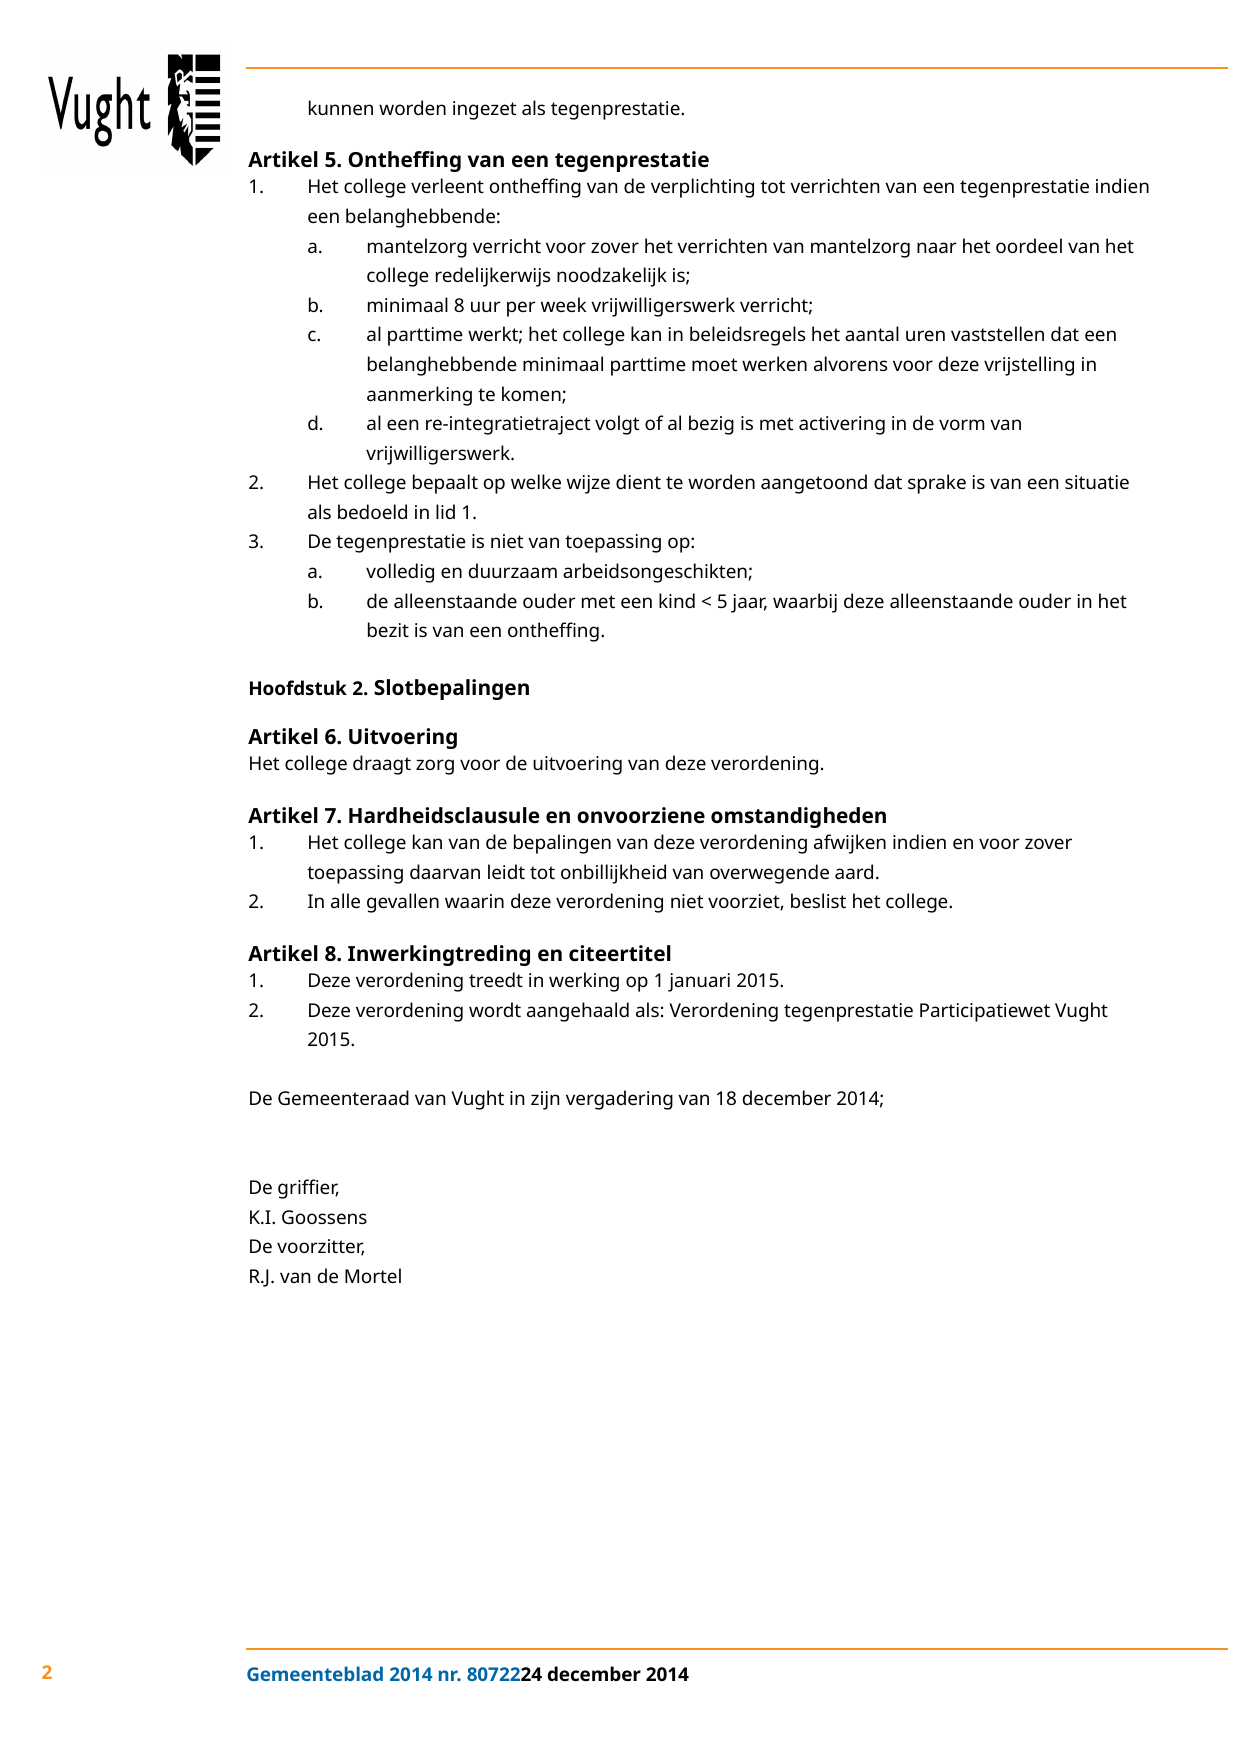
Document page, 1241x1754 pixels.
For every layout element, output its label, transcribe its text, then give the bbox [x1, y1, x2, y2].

list al parttime werkt; het college kan in beleidsregels het aantal uren vaststellen dat een belanghebbende minimaal parttime moet werken alvorens voor deze vrijstelling in aanmerking te komen; [307, 322, 1152, 406]
list volledig en duurzaam arbeidsongeschikten; [307, 558, 1152, 584]
picture [41, 47, 231, 172]
list minimaal 8 uur per week vrijwilligerswerk verricht; [307, 292, 1152, 318]
text Artikel 8. Inwerkingtreding en citeertitel [248, 939, 1152, 967]
list Het college kan van de bepalingen van deze verordening afwijken indien en voor zover toepassing daarvan leidt tot onbillijkheid van overwegende aard. [248, 829, 1152, 884]
list al een re-integratietraject volgt of al bezig is met activering in de vorm van vrijwilligerswerk. [307, 410, 1152, 466]
text Hoofdstuk 2. Slotbepalingen [248, 673, 1152, 701]
list De tegenprestatie is niet van toepassing op: [248, 529, 1152, 554]
list Deze verordening treedt in werking op 1 januari 2015. [248, 967, 1152, 993]
text De griffier, [248, 1174, 1152, 1200]
list kunnen worden ingezet als tegenprestatie. [248, 95, 1152, 121]
list mantelzorg verricht voor zover het verrichten van mantelzorg naar het oordeel van het college redelijkerwijs noodzakelijk is; [307, 233, 1152, 288]
list Deze verordening wordt aangehaald als: Verordening tegenprestatie Participatiewet Vught 2015. [248, 997, 1152, 1052]
text De voorzitter, [248, 1233, 1152, 1259]
text R.J. van de Mortel [248, 1263, 1152, 1289]
text K.I. Goossens [248, 1204, 1152, 1230]
text De Gemeenteraad van Vught in zijn vergadering van 18 december 2014; [248, 1086, 1152, 1111]
text Artikel 7. Hardheidsclausule en onvoorziene omstandigheden [248, 801, 1152, 829]
list de alleenstaande ouder met een kind < 5 jaar, waarbij deze alleenstaande ouder in het bezit is van een ontheffing. [307, 588, 1152, 643]
text Het college draagt zorg voor de uitvoering van deze verordening. [248, 750, 1152, 776]
text Artikel 6. Uitvoering [248, 722, 1152, 750]
list Het college verleent ontheffing van de verplichting tot verrichten van een tegenprestatie indien een belanghebbende: [248, 174, 1152, 229]
text Artikel 5. Ontheffing van een tegenprestatie [248, 145, 1152, 174]
list In alle gevallen waarin deze verordening niet voorziet, beslist het college. [248, 888, 1152, 914]
list Het college bepaalt op welke wijze dient te worden aangetoond dat sprake is van een situatie als bedoeld in lid 1. [248, 469, 1152, 525]
